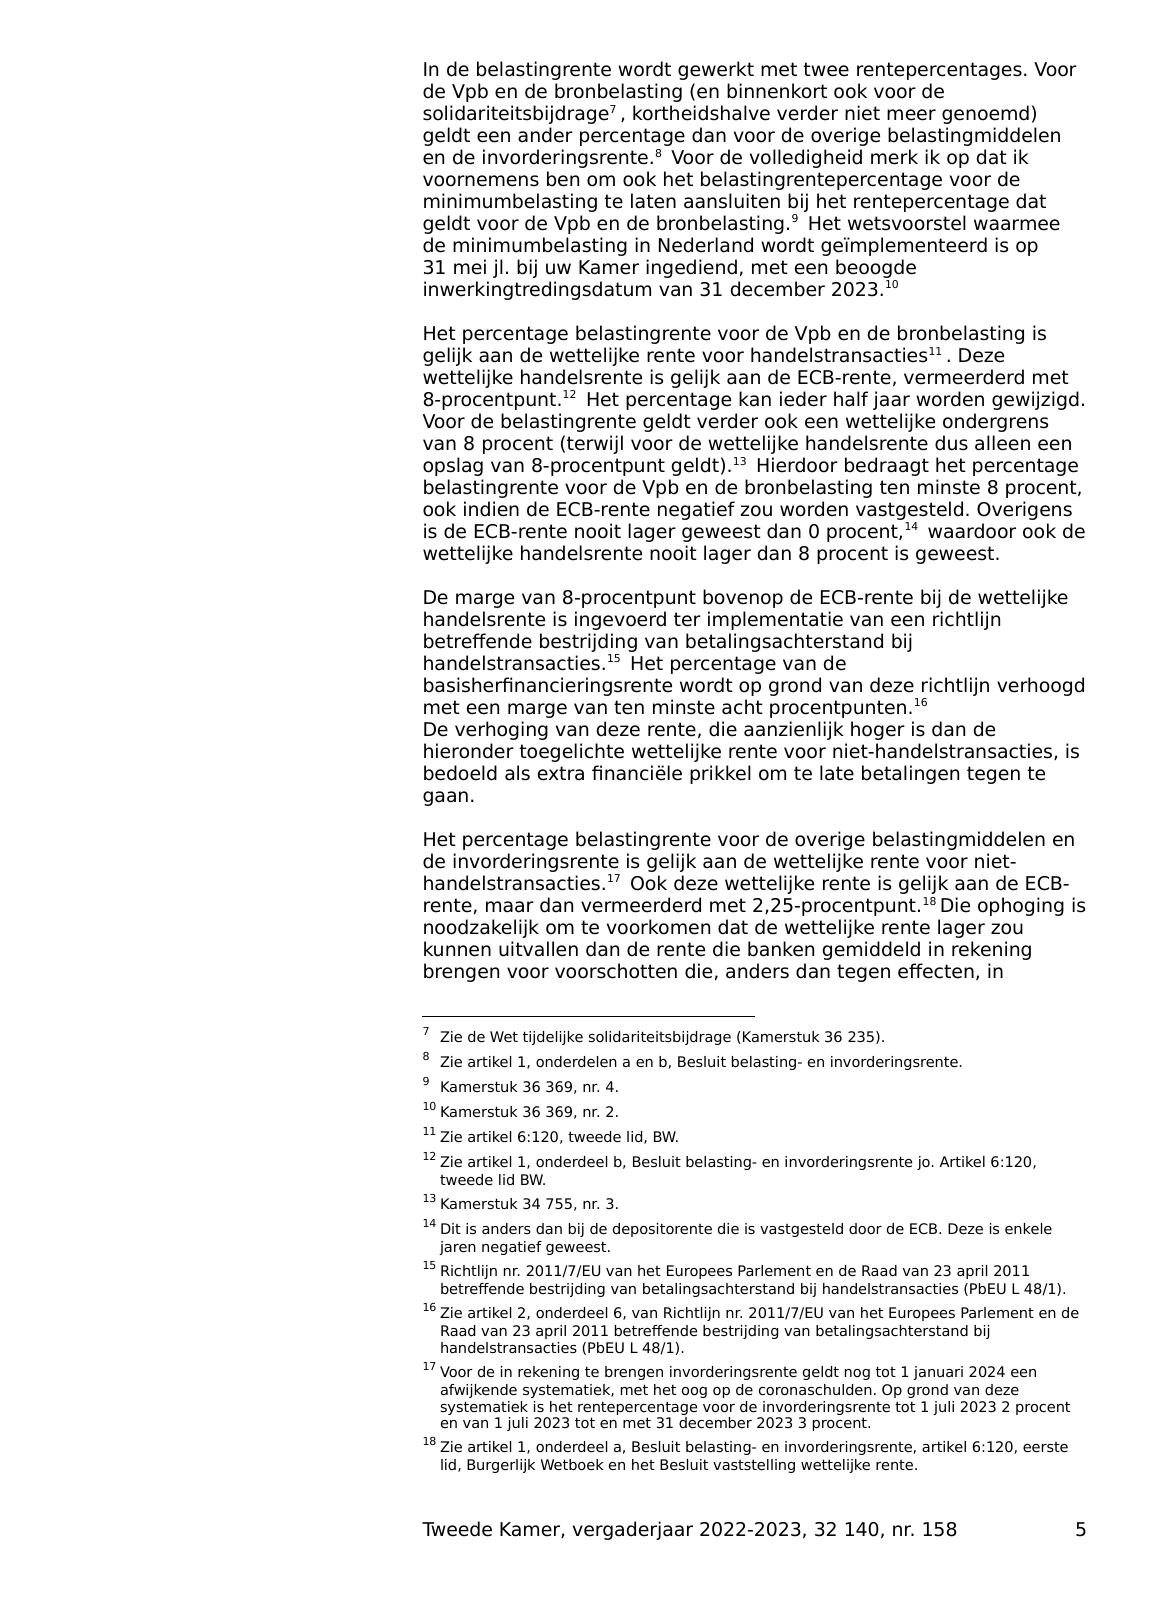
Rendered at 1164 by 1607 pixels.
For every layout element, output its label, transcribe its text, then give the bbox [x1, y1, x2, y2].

text Kamerstuk 34 755, nr. 3. [422, 1192, 1087, 1214]
text Het percentage belastingrente voor de overige belastingmiddelen en de invorderingsrente is gelijk aan de wettelijke rente voor niet-handelstransacties. Ook deze wettelijke rente is gelijk aan de ECB-rente, maar dan vermeerderd met 2,25-procentpunt.Die ophoging is noodzakelijk om te voorkomen dat de wettelijke rente lager zou kunnen uitvallen dan de rente die banken gemiddeld in rekening brengen voor voorschotten die, anders dan tegen effecten, in [422, 829, 1087, 983]
text Zie artikel 2, onderdeel 6, van Richtlijn nr. 2011/7/EU van het Europees Parlement en de Raad van 23 april 2011 betreffende bestrijding van betalingsachterstand bij handelstransacties (PbEU L 48/1). [422, 1301, 1087, 1357]
text In de belastingrente wordt gewerkt met twee rentepercentages. Voor de Vpb en de bronbelasting (en binnenkort ook voor de solidariteitsbijdrage, kortheidshalve verder niet meer genoemd) geldt een ander percentage dan voor de overige belastingmiddelen en de invorderingsrente. Voor de volledigheid merk ik op dat ik voornemens ben om ook het belastingrentepercentage voor de minimumbelasting te laten aansluiten bij het rentepercentage dat geldt voor de Vpb en de bronbelasting. Het wetsvoorstel waarmee de minimumbelasting in Nederland wordt geïmplementeerd is op 31 mei jl. bij uw Kamer ingediend, met een beoogde inwerkingtredingsdatum van 31 december 2023. [422, 59, 1087, 301]
text Het percentage belastingrente voor de Vpb en de bronbelasting is gelijk aan de wettelijke rente voor handelstransacties. Deze wettelijke handelsrente is gelijk aan de ECB-rente, vermeerderd met 8-procentpunt. Het percentage kan ieder half jaar worden gewijzigd. Voor de belastingrente geldt verder ook een wettelijke ondergrens van 8 procent (terwijl voor de wettelijke handelsrente dus alleen een opslag van 8-procentpunt geldt). Hierdoor bedraagt het percentage belastingrente voor de Vpb en de bronbelasting ten minste 8 procent, ook indien de ECB-rente negatief zou worden vastgesteld. Overigens is de ECB-rente nooit lager geweest dan 0 procent, waardoor ook de wettelijke handelsrente nooit lager dan 8 procent is geweest. [422, 323, 1087, 565]
text De verhoging van deze rente, die aanzienlijk hoger is dan de hieronder toegelichte wettelijke rente voor niet-handelstransacties, is bedoeld als extra financiële prikkel om te late betalingen tegen te gaan. [422, 719, 1087, 807]
text Zie artikel 1, onderdelen a en b, Besluit belasting- en invorderingsrente. [422, 1050, 1087, 1072]
text Zie artikel 1, onderdeel b, Besluit belasting- en invorderingsrente jo. Artikel 6:120, tweede lid BW. [422, 1150, 1087, 1189]
text Zie de Wet tijdelijke solidariteitsbijdrage (Kamerstuk 36 235). [422, 1025, 1087, 1047]
text Kamerstuk 36 369, nr. 4. [422, 1075, 1087, 1097]
text De marge van 8-procentpunt bovenop de ECB-rente bij de wettelijke handelsrente is ingevoerd ter implementatie van een richtlijn betreffende bestrijding van betalingsachterstand bij handelstransacties. Het percentage van de basisherfinancieringsrente wordt op grond van deze richtlijn verhoogd met een marge van ten minste acht procentpunten. [422, 587, 1087, 719]
text Zie artikel 1, onderdeel a, Besluit belasting- en invorderingsrente, artikel 6:120, eerste lid, Burgerlijk Wetboek en het Besluit vaststelling wettelijke rente. [422, 1435, 1087, 1474]
text Dit is anders dan bij de depositorente die is vastgesteld door de ECB. Deze is enkele jaren negatief geweest. [422, 1217, 1087, 1256]
text Richtlijn nr. 2011/7/EU van het Europees Parlement en de Raad van 23 april 2011 betreffende bestrijding van betalingsachterstand bij handelstransacties (PbEU L 48/1). [422, 1259, 1087, 1298]
text Kamerstuk 36 369, nr. 2. [422, 1100, 1087, 1122]
text Zie artikel 6:120, tweede lid, BW. [422, 1125, 1087, 1147]
text Voor de in rekening te brengen invorderingsrente geldt nog tot 1 januari 2024 een afwijkende systematiek, met het oog op de coronaschulden. Op grond van deze systematiek is het rentepercentage voor de invorderingsrente tot 1 juli 2023 2 procent en van 1 juli 2023 tot en met 31 december 2023 3 procent. [422, 1360, 1087, 1432]
